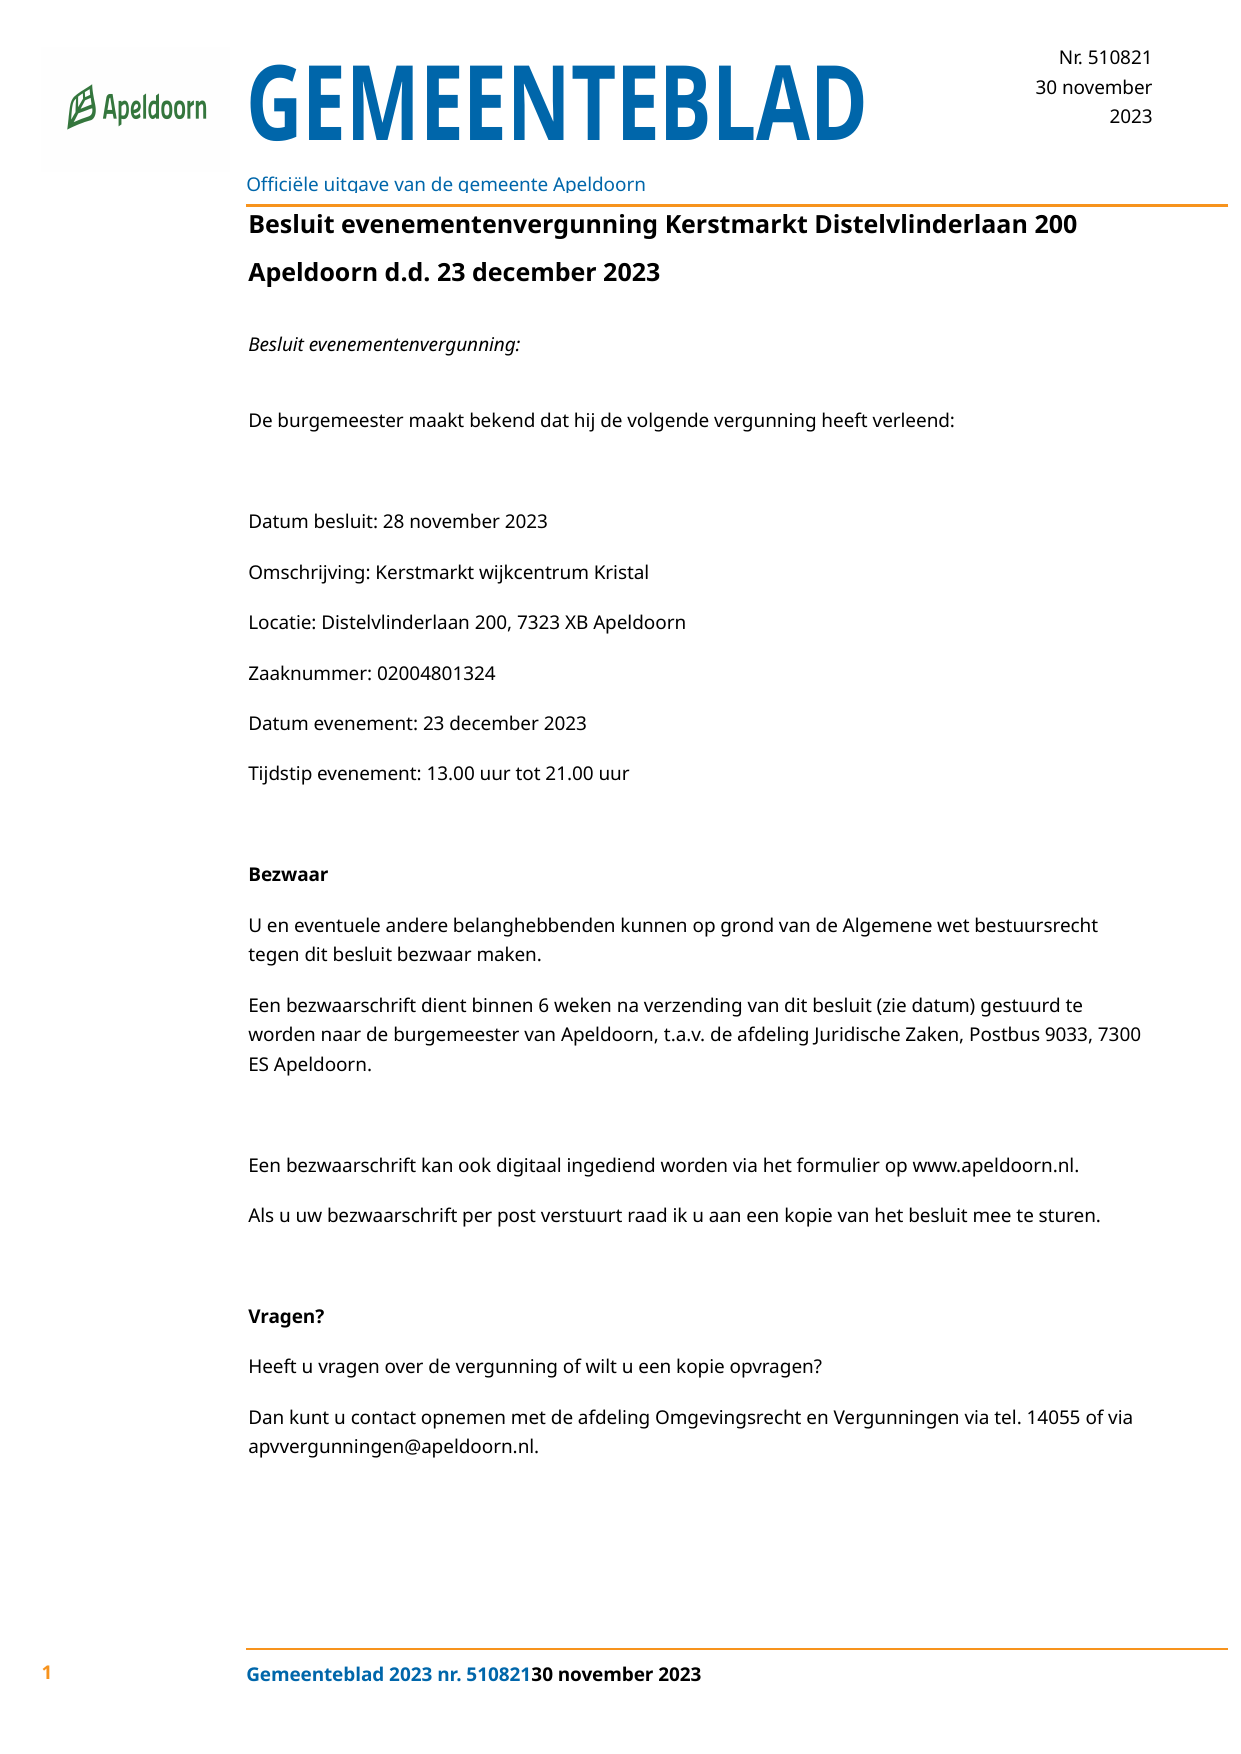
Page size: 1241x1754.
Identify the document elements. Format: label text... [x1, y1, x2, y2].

text Dan kunt u contact opnemen met de afdeling Omgevingsrecht en Vergunningen via tel. 14055 of via apvvergunningen@apeldoorn.nl. [248, 1404, 1152, 1459]
text Een bezwaarschrift kan ook digitaal ingediend worden via het formulier op www.apeldoorn.nl. [248, 1152, 1152, 1177]
text Als u uw bezwaarschrift per post verstuurt raad ik u aan een kopie van het besluit mee te sturen. [248, 1202, 1152, 1228]
text Besluit evenementenvergunning: [248, 331, 1152, 357]
text Vragen? [248, 1303, 1152, 1329]
picture [41, 47, 231, 172]
text U en eventuele andere belanghebbenden kunnen op grond van de Algemene wet bestuursrecht tegen dit besluit bezwaar maken. [248, 912, 1152, 967]
text Een bezwaarschrift dient binnen 6 weken na verzending van dit besluit (zie datum) gestuurd te worden naar de burgemeester van Apeldoorn, t.a.v. de afdeling Juridische Zaken, Postbus 9033, 7300 ES Apeldoorn. [248, 992, 1152, 1077]
text Datum besluit: 28 november 2023 [248, 508, 1152, 534]
text Besluit evenementenvergunning Kerstmarkt Distelvlinderlaan 200 Apeldoorn d.d. 23 december 2023 [248, 207, 1152, 288]
text Heeft u vragen over de vergunning of wilt u een kopie opvragen? [248, 1353, 1152, 1379]
text Datum evenement: 23 december 2023 [248, 710, 1152, 736]
text Omschrijving: Kerstmarkt wijkcentrum Kristal [248, 559, 1152, 584]
text Bezwaar [248, 861, 1152, 887]
text Tijdstip evenement: 13.00 uur tot 21.00 uur [248, 761, 1152, 786]
text Locatie: Distelvlinderlaan 200, 7323 XB Apeldoorn [248, 609, 1152, 635]
text Zaaknummer: 02004801324 [248, 660, 1152, 685]
text De burgemeester maakt bekend dat hij de volgende vergunning heeft verleend: [248, 408, 1152, 433]
